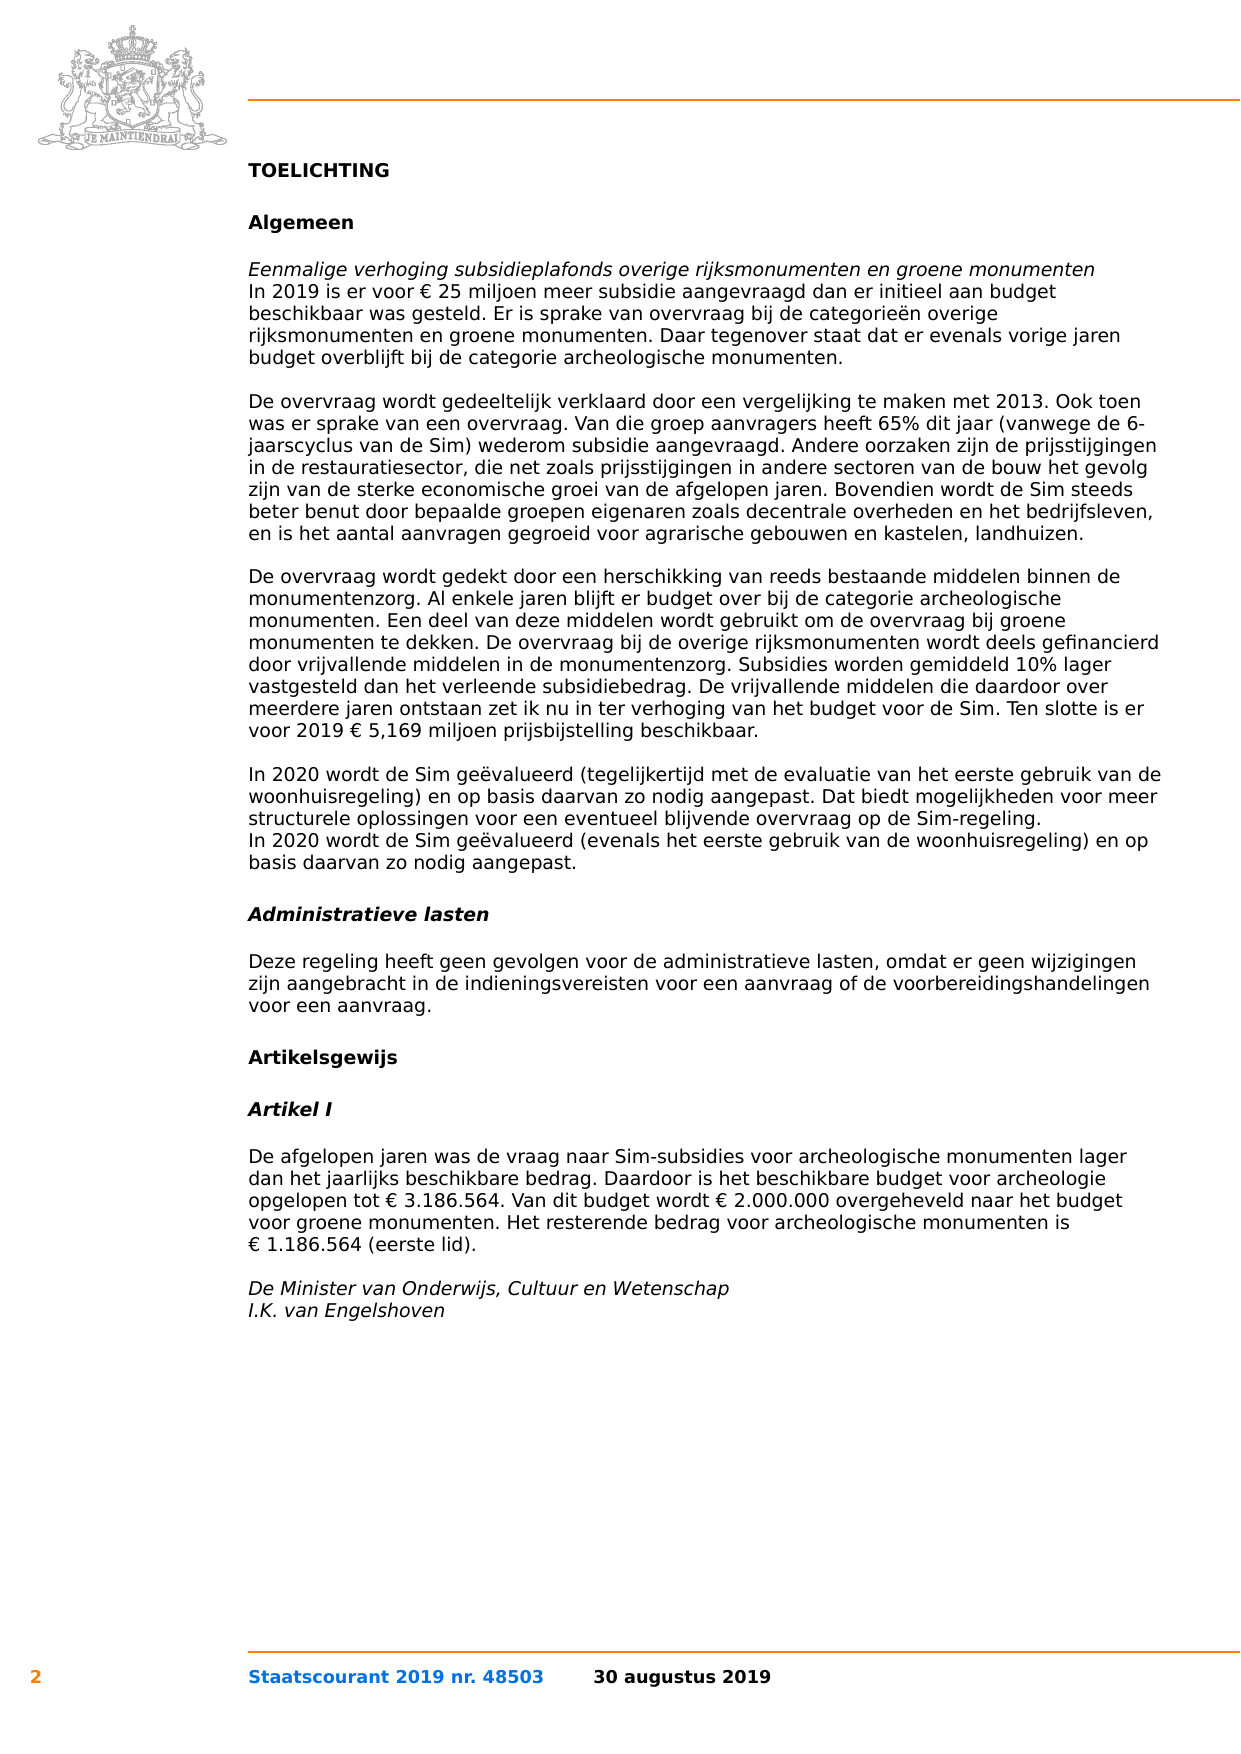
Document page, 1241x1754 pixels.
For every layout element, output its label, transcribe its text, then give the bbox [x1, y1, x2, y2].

text Deze regeling heeft geen gevolgen voor de administratieve lasten, omdat er geen wijzigingen zijn aangebracht in de indieningsvereisten voor een aanvraag of de voorbereidingshandelingen voor een aanvraag. [248, 951, 1163, 1017]
subtitle Algemeen [248, 212, 1163, 234]
text De afgelopen jaren was de vraag naar Sim-subsidies voor archeologische monumenten lager dan het jaarlijks beschikbare bedrag. Daardoor is het beschikbare budget voor archeologie opgelopen tot € 3.186.564. Van dit budget wordt € 2.000.000 overgeheveld naar het budget voor groene monumenten. Het resterende bedrag voor archeologische monumenten is € 1.186.564 (eerste lid). [248, 1146, 1163, 1256]
text In 2020 wordt de Sim geëvalueerd (evenals het eerste gebruik van de woonhuisregeling) en op basis daarvan zo nodig aangepast. [248, 830, 1163, 874]
text De Minister van Onderwijs, Cultuur en Wetenschap I.K. van Engelshoven [248, 1278, 1163, 1322]
text In 2019 is er voor € 25 miljoen meer subsidie aangevraagd dan er initieel aan budget beschikbaar was gesteld. Er is sprake van overvraag bij de categorieën overige rijksmonumenten en groene monumenten. Daar tegenover staat dat er evenals vorige jaren budget overblijft bij de categorie archeologische monumenten. [248, 281, 1163, 369]
text De overvraag wordt gedeeltelijk verklaard door een vergelijking te maken met 2013. Ook toen was er sprake van een overvraag. Van die groep aanvragers heeft 65% dit jaar (vanwege de 6-jaarscyclus van de Sim) wederom subsidie aangevraagd. Andere oorzaken zijn de prijsstijgingen in de restauratiesector, die net zoals prijsstijgingen in andere sectoren van de bouw het gevolg zijn van de sterke economische groei van de afgelopen jaren. Bovendien wordt de Sim steeds beter benut door bepaalde groepen eigenaren zoals decentrale overheden en het bedrijfsleven, en is het aantal aanvragen gegroeid voor agrarische gebouwen en kastelen, landhuizen. [248, 391, 1163, 544]
subtitle Administratieve lasten [248, 904, 1163, 926]
subtitle Artikel I [248, 1099, 1163, 1121]
subtitle Artikelsgewijs [248, 1047, 1163, 1069]
text De overvraag wordt gedekt door een herschikking van reeds bestaande middelen binnen de monumentenzorg. Al enkele jaren blijft er budget over bij de categorie archeologische monumenten. Een deel van deze middelen wordt gebruikt om de overvraag bij groene monumenten te dekken. De overvraag bij de overige rijksmonumenten wordt deels gefinancierd door vrijvallende middelen in de monumentenzorg. Subsidies worden gemiddeld 10% lager vastgesteld dan het verleende subsidiebedrag. De vrijvallende middelen die daardoor over meerdere jaren ontstaan zet ik nu in ter verhoging van het budget voor de Sim. Ten slotte is er voor 2019 € 5,169 miljoen prijsbijstelling beschikbaar. [248, 566, 1163, 742]
subtitle TOELICHTING [248, 160, 1163, 182]
text Eenmalige verhoging subsidieplafonds overige rijksmonumenten en groene monumenten [248, 259, 1163, 281]
picture [38, 25, 227, 150]
text In 2020 wordt de Sim geëvalueerd (tegelijkertijd met de evaluatie van het eerste gebruik van de woonhuisregeling) en op basis daarvan zo nodig aangepast. Dat biedt mogelijkheden voor meer structurele oplossingen voor een eventueel blijvende overvraag op de Sim-regeling. [248, 764, 1163, 830]
